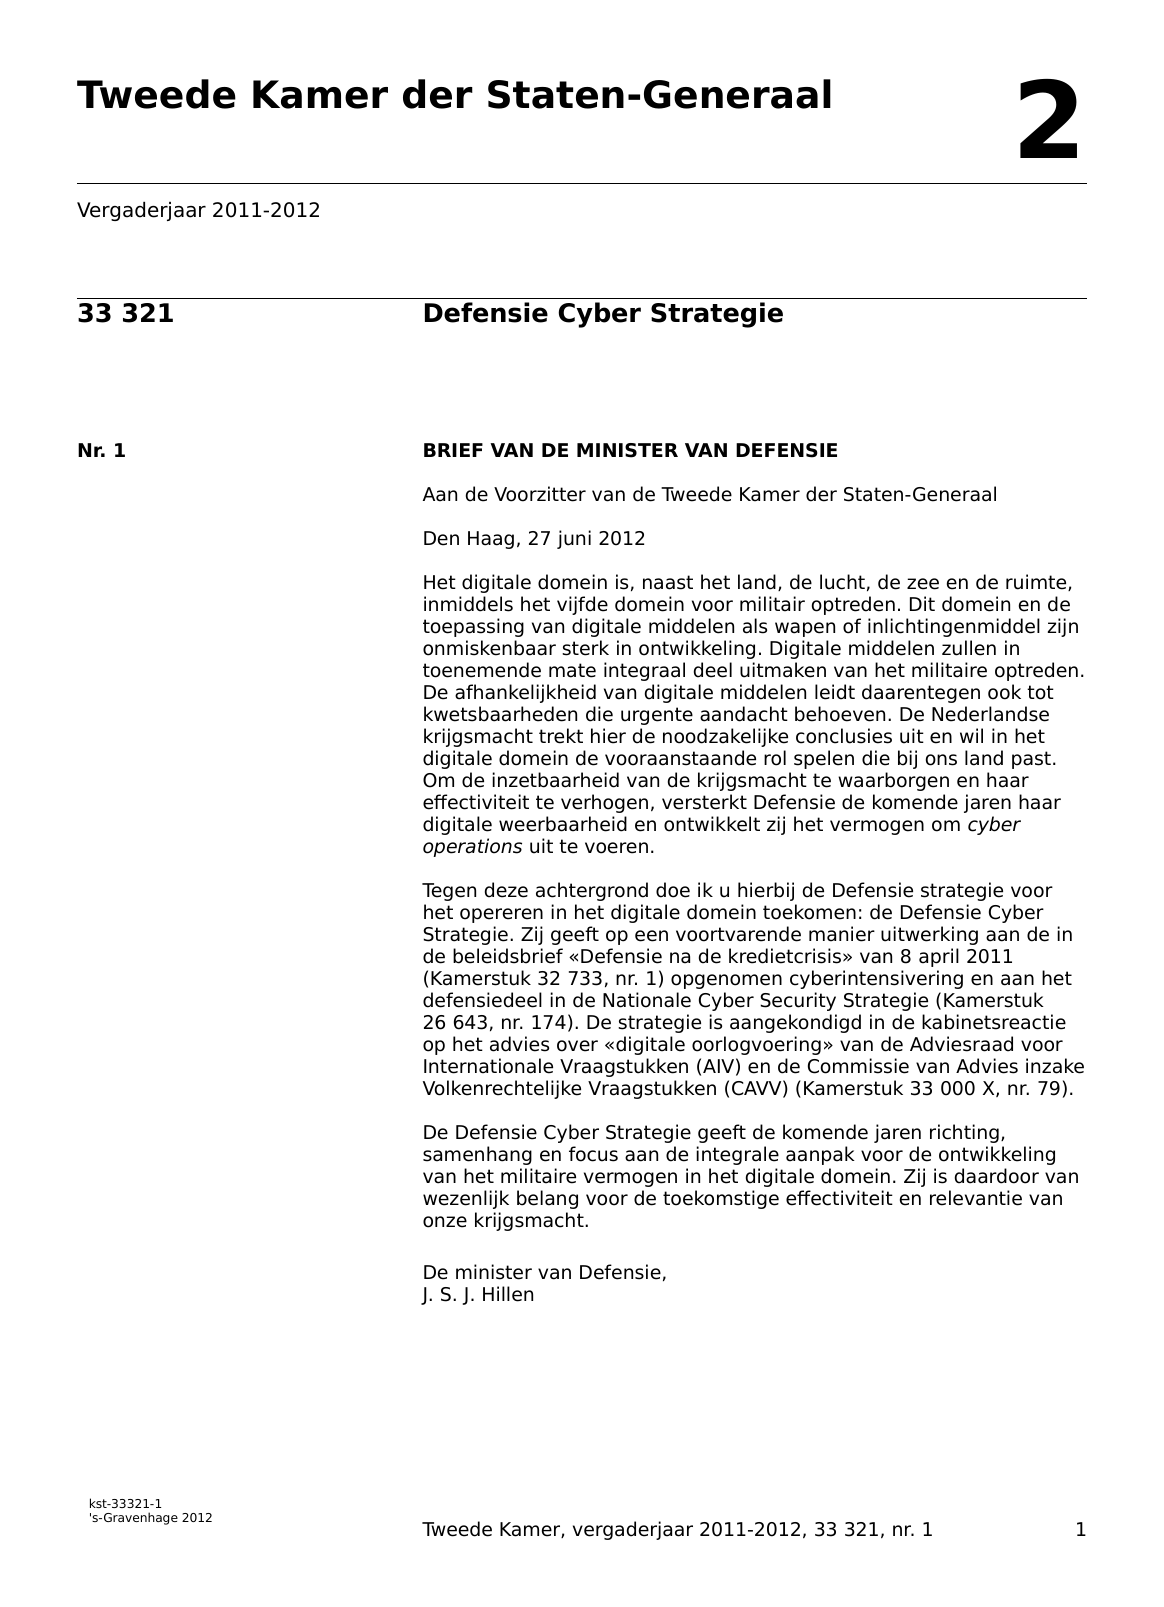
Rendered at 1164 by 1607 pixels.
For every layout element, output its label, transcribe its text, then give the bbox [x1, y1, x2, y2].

table_cell Vergaderjaar 2011-2012 [77, 184, 1087, 298]
table_header Tweede Kamer der Staten-Generaal [77, 59, 886, 183]
text Den Haag, 27 juni 2012 [422, 528, 1087, 550]
subtitle Nr. 1 BRIEF VAN DE MINISTER VAN DEFENSIE [77, 440, 1087, 462]
text De minister van Defensie, J. S. J. Hillen [422, 1262, 1087, 1306]
text Het digitale domein is, naast het land, de lucht, de zee en de ruimte, inmiddels het vijfde domein voor militair optreden. Dit domein en de toepassing van digitale middelen als wapen of inlichtingenmiddel zijn onmiskenbaar sterk in ontwikkeling. Digitale middelen zullen in toenemende mate integraal deel uitmaken van het militaire optreden. De afhankelijkheid van digitale middelen leidt daarentegen ook tot kwetsbaarheden die urgente aandacht behoeven. De Nederlandse krijgsmacht trekt hier de noodzakelijke conclusies uit en wil in het digitale domein de vooraanstaande rol spelen die bij ons land past. Om de inzetbaarheid van de krijgsmacht te waarborgen en haar effectiviteit te verhogen, versterkt Defensie de komende jaren haar digitale weerbaarheid en ontwikkelt zij het vermogen om cyber operations uit te voeren. [422, 572, 1087, 858]
text kst-33321-1 [88, 1497, 323, 1511]
table_header 2 [886, 59, 1087, 183]
text Aan de Voorzitter van de Tweede Kamer der Staten-Generaal [422, 484, 1087, 506]
text 's-Gravenhage 2012 [88, 1511, 323, 1525]
subtitle 33 321 Defensie Cyber Strategie [77, 299, 1087, 329]
text De Defensie Cyber Strategie geeft de komende jaren richting, samenhang en focus aan de integrale aanpak voor de ontwikkeling van het militaire vermogen in het digitale domein. Zij is daardoor van wezenlijk belang voor de toekomstige effectiviteit en relevantie van onze krijgsmacht. [422, 1122, 1087, 1232]
text Tegen deze achtergrond doe ik u hierbij de Defensie strategie voor het opereren in het digitale domein toekomen: de Defensie Cyber Strategie. Zij geeft op een voortvarende manier uitwerking aan de in de beleidsbrief «Defensie na de kredietcrisis» van 8 april 2011 (Kamerstuk 32 733, nr. 1) opgenomen cyberintensivering en aan het defensiedeel in de Nationale Cyber Security Strategie (Kamerstuk 26 643, nr. 174). De strategie is aangekondigd in de kabinetsreactie op het advies over «digitale oorlogvoering» van de Adviesraad voor Internationale Vraagstukken (AIV) en de Commissie van Advies inzake Volkenrechtelijke Vraagstukken (CAVV) (Kamerstuk 33 000 X, nr. 79). [422, 880, 1087, 1100]
